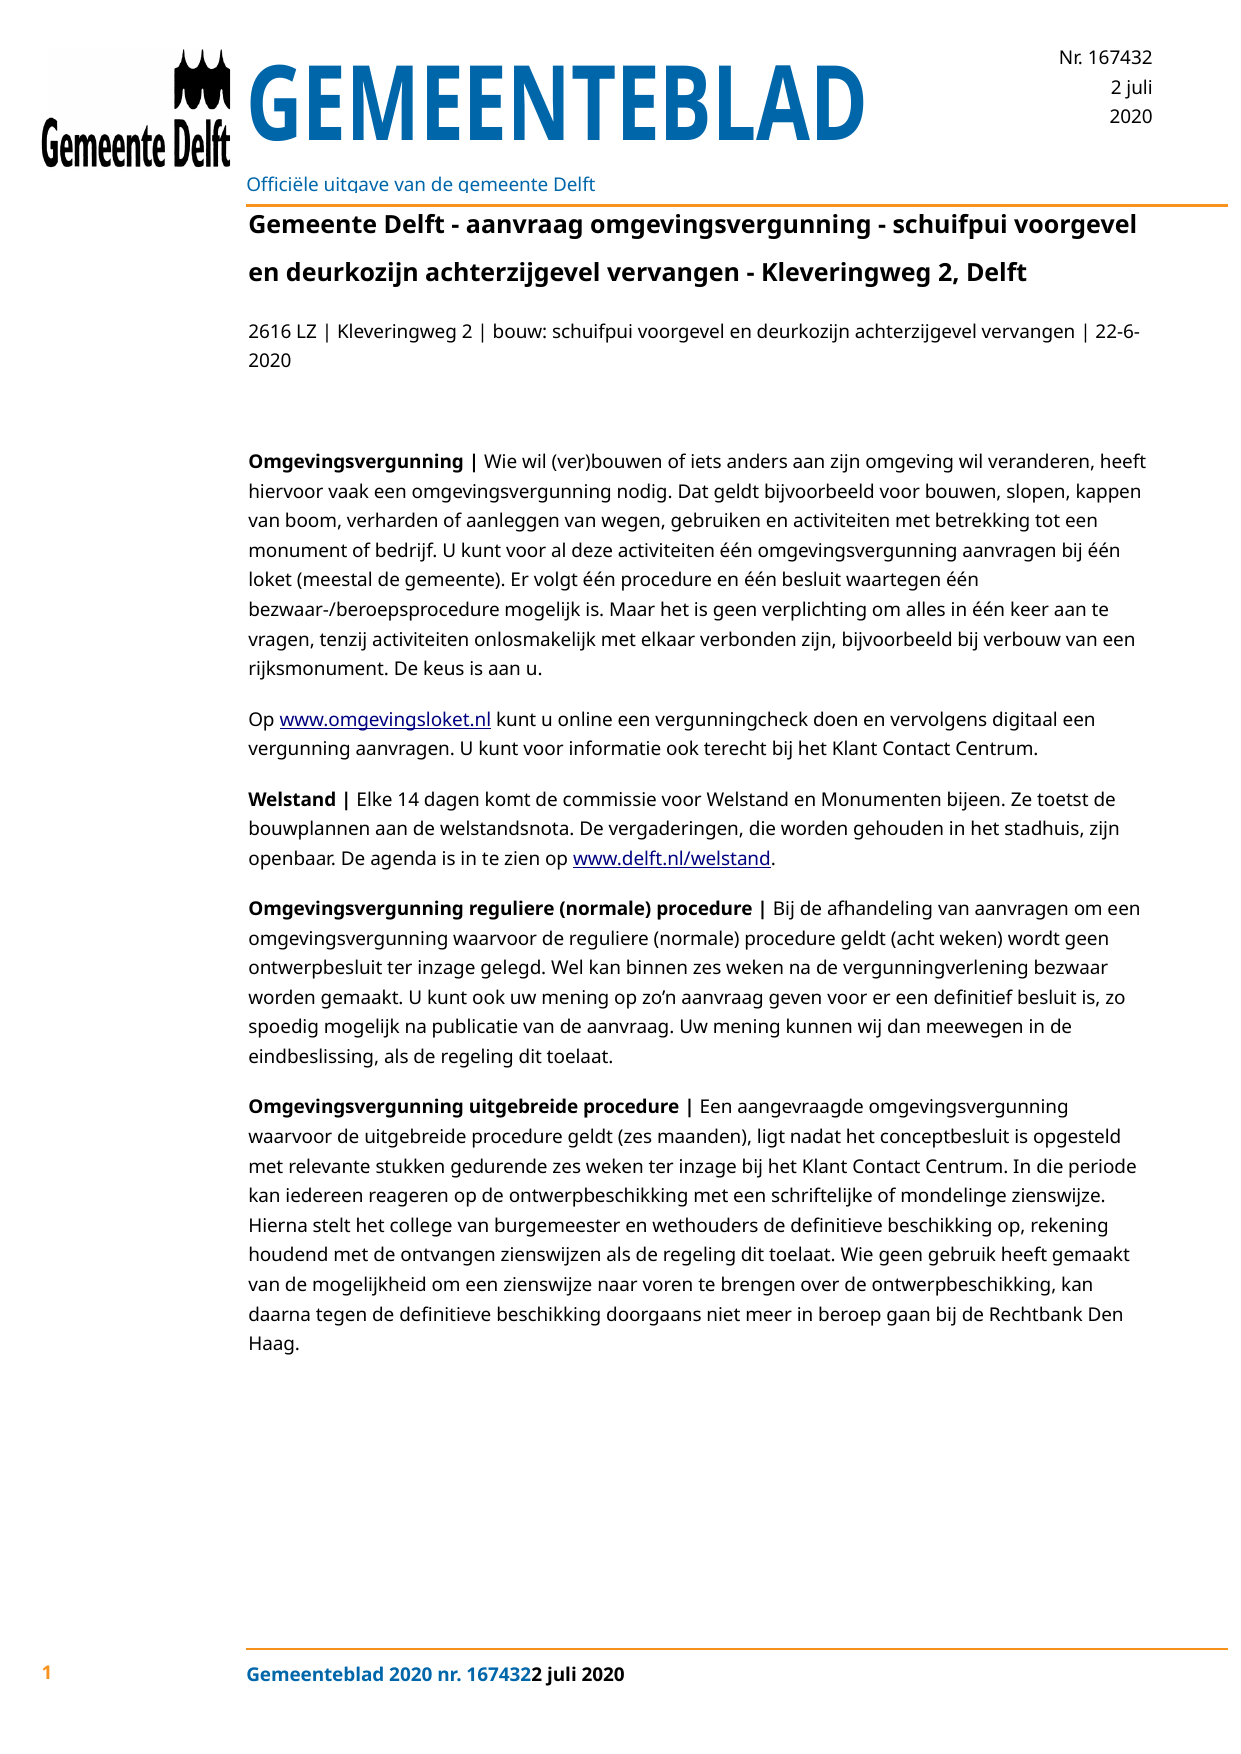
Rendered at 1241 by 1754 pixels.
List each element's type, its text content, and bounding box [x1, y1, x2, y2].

text Welstand | Elke 14 dagen komt de commissie voor Welstand en Monumenten bijeen. Ze toetst de bouwplannen aan de welstandsnota. De vergaderingen, die worden gehouden in het stadhuis, zijn openbaar. De agenda is in te zien op www.delft.nl/welstand. [248, 786, 1152, 871]
text Op www.omgevingsloket.nl kunt u online een vergunningcheck doen en vervolgens digitaal een vergunning aanvragen. U kunt voor informatie ook terecht bij het Klant Contact Centrum. [248, 706, 1152, 761]
picture [41, 47, 231, 172]
text Omgevingsvergunning reguliere (normale) procedure | Bij de afhandeling van aanvragen om een omgevingsvergunning waarvoor de reguliere (normale) procedure geldt (acht weken) wordt geen ontwerpbesluit ter inzage gelegd. Wel kan binnen zes weken na de vergunningverlening bezwaar worden gemaakt. U kunt ook uw mening op zo’n aanvraag geven voor er een definitief besluit is, zo spoedig mogelijk na publicatie van de aanvraag. Uw mening kunnen wij dan meewegen in de eindbeslissing, als de regeling dit toelaat. [248, 895, 1152, 1069]
text Gemeente Delft - aanvraag omgevingsvergunning - schuifpui voorgevel en deurkozijn achterzijgevel vervangen - Kleveringweg 2, Delft [248, 207, 1152, 288]
text Omgevingsvergunning uitgebreide procedure | Een aangevraagde omgevingsvergunning waarvoor de uitgebreide procedure geldt (zes maanden), ligt nadat het conceptbesluit is opgesteld met relevante stukken gedurende zes weken ter inzage bij het Klant Contact Centrum. In die periode kan iedereen reageren op de ontwerpbeschikking met een schriftelijke of mondelinge zienswijze. Hierna stelt het college van burgemeester en wethouders de definitieve beschikking op, rekening houdend met de ontvangen zienswijzen als de regeling dit toelaat. Wie geen gebruik heeft gemaakt van de mogelijkheid om een zienswijze naar voren te brengen over de ontwerpbeschikking, kan daarna tegen de definitieve beschikking doorgaans niet meer in beroep gaan bij de Rechtbank Den Haag. [248, 1094, 1152, 1356]
text 2616 LZ | Kleveringweg 2 | bouw: schuifpui voorgevel en deurkozijn achterzijgevel vervangen | 22-6-2020 [248, 318, 1152, 373]
text Omgevingsvergunning | Wie wil (ver)bouwen of iets anders aan zijn omgeving wil veranderen, heeft hiervoor vaak een omgevingsvergunning nodig. Dat geldt bijvoorbeeld voor bouwen, slopen, kappen van boom, verharden of aanleggen van wegen, gebruiken en activiteiten met betrekking tot een monument of bedrijf. U kunt voor al deze activiteiten één omgevingsvergunning aanvragen bij één loket (meestal de gemeente). Er volgt één procedure en één besluit waartegen één bezwaar-/beroepsprocedure mogelijk is. Maar het is geen verplichting om alles in één keer aan te vragen, tenzij activiteiten onlosmakelijk met elkaar verbonden zijn, bijvoorbeeld bij verbouw van een rijksmonument. De keus is aan u. [248, 448, 1152, 681]
